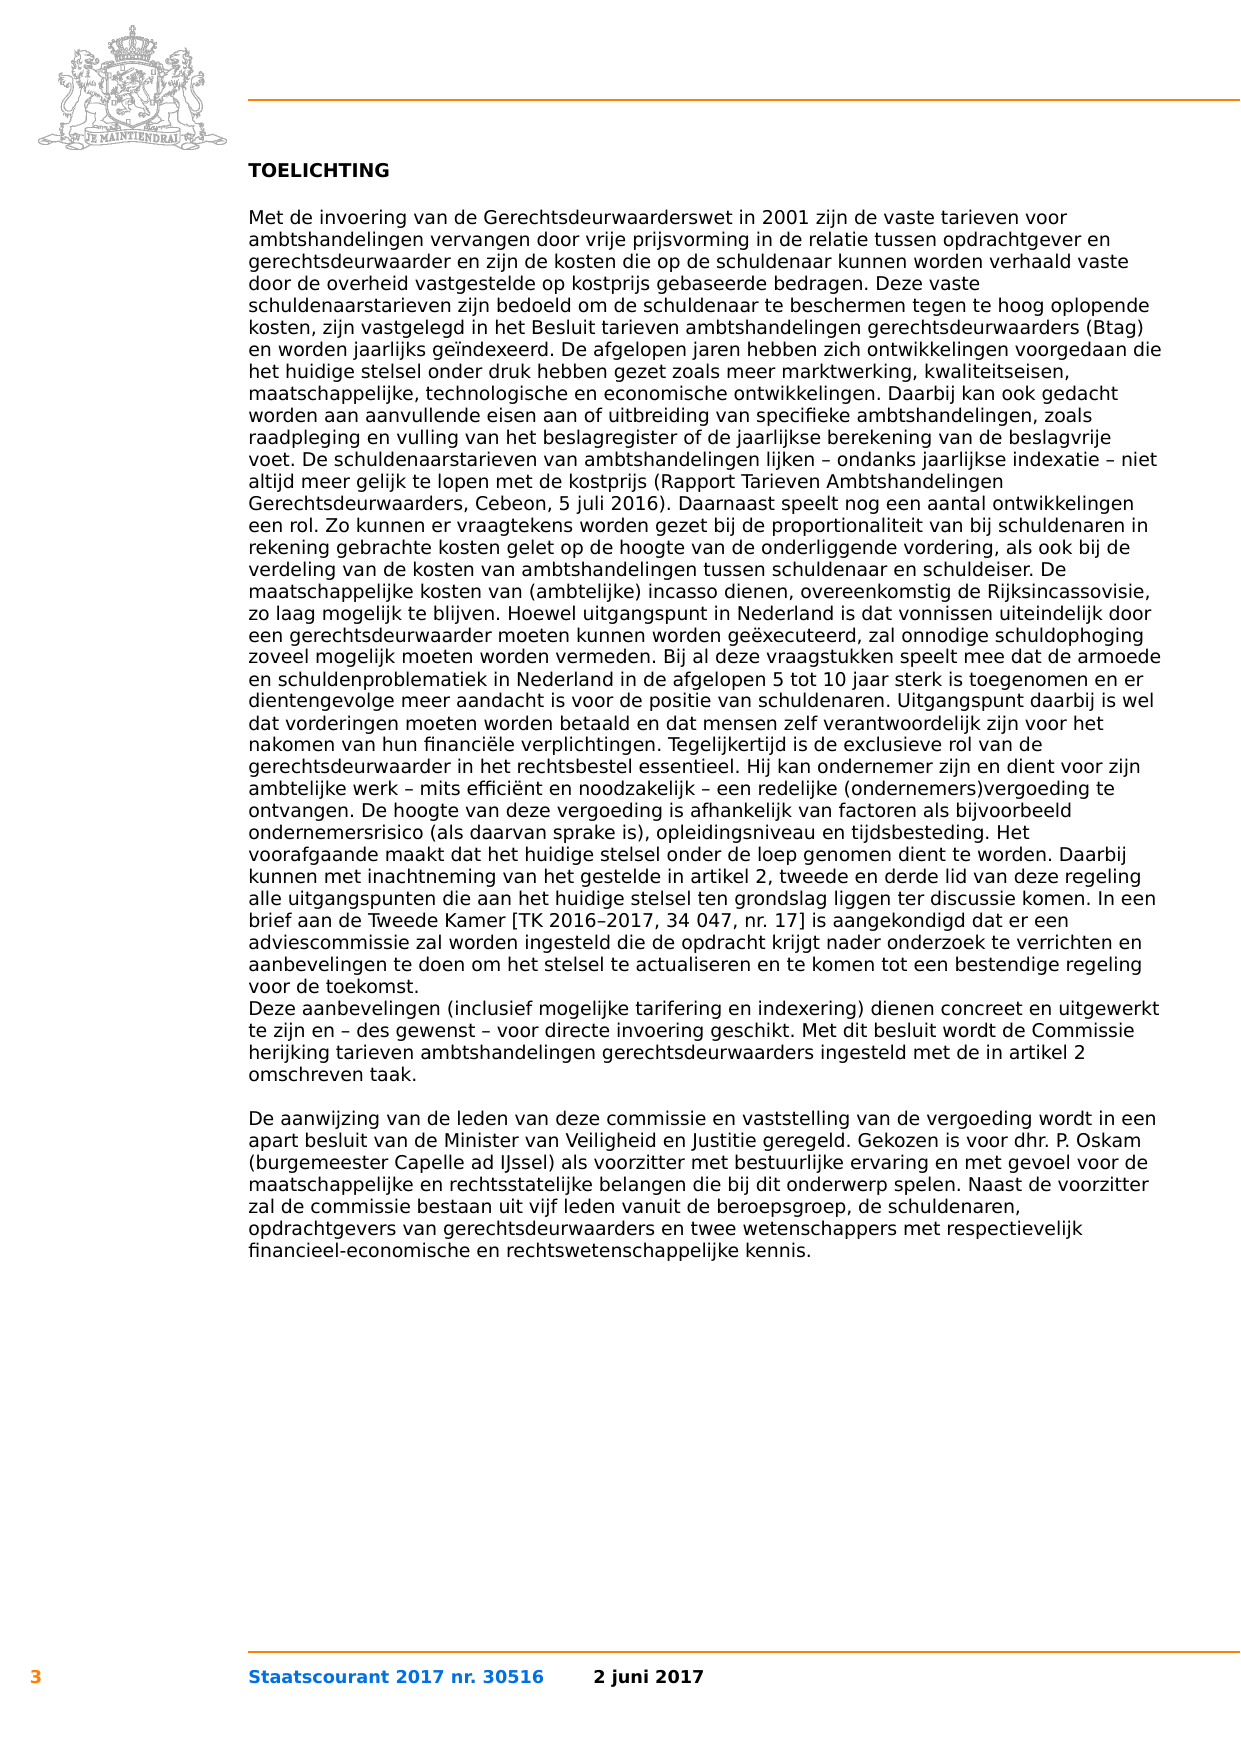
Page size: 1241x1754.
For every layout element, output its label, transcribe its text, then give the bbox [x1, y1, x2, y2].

text Met de invoering van de Gerechtsdeurwaarderswet in 2001 zijn de vaste tarieven voor ambtshandelingen vervangen door vrije prijsvorming in de relatie tussen opdrachtgever en gerechtsdeurwaarder en zijn de kosten die op de schuldenaar kunnen worden verhaald vaste door de overheid vastgestelde op kostprijs gebaseerde bedragen. Deze vaste schuldenaarstarieven zijn bedoeld om de schuldenaar te beschermen tegen te hoog oplopende kosten, zijn vastgelegd in het Besluit tarieven ambtshandelingen gerechtsdeurwaarders (Btag) en worden jaarlijks geïndexeerd. De afgelopen jaren hebben zich ontwikkelingen voorgedaan die het huidige stelsel onder druk hebben gezet zoals meer marktwerking, kwaliteitseisen, maatschappelijke, technologische en economische ontwikkelingen. Daarbij kan ook gedacht worden aan aanvullende eisen aan of uitbreiding van specifieke ambtshandelingen, zoals raadpleging en vulling van het beslagregister of de jaarlijkse berekening van de beslagvrije voet. De schuldenaarstarieven van ambtshandelingen lijken – ondanks jaarlijkse indexatie – niet altijd meer gelijk te lopen met de kostprijs (Rapport Tarieven Ambtshandelingen Gerechtsdeurwaarders, Cebeon, 5 juli 2016). Daarnaast speelt nog een aantal ontwikkelingen een rol. Zo kunnen er vraagtekens worden gezet bij de proportionaliteit van bij schuldenaren in rekening gebrachte kosten gelet op de hoogte van de onderliggende vordering, als ook bij de verdeling van de kosten van ambtshandelingen tussen schuldenaar en schuldeiser. De maatschappelijke kosten van (ambtelijke) incasso dienen, overeenkomstig de Rijksincassovisie, zo laag mogelijk te blijven. Hoewel uitgangspunt in Nederland is dat vonnissen uiteindelijk door een gerechtsdeurwaarder moeten kunnen worden geëxecuteerd, zal onnodige schuldophoging zoveel mogelijk moeten worden vermeden. Bij al deze vraagstukken speelt mee dat de armoede en schuldenproblematiek in Nederland in de afgelopen 5 tot 10 jaar sterk is toegenomen en er dientengevolge meer aandacht is voor de positie van schuldenaren. Uitgangspunt daarbij is wel dat vorderingen moeten worden betaald en dat mensen zelf verantwoordelijk zijn voor het nakomen van hun financiële verplichtingen. Tegelijkertijd is de exclusieve rol van de gerechtsdeurwaarder in het rechtsbestel essentieel. Hij kan ondernemer zijn en dient voor zijn ambtelijke werk – mits efficiënt en noodzakelijk – een redelijke (ondernemers)vergoeding te ontvangen. De hoogte van deze vergoeding is afhankelijk van factoren als bijvoorbeeld ondernemersrisico (als daarvan sprake is), opleidingsniveau en tijdsbesteding. Het voorafgaande maakt dat het huidige stelsel onder de loep genomen dient te worden. Daarbij kunnen met inachtneming van het gestelde in artikel 2, tweede en derde lid van deze regeling alle uitgangspunten die aan het huidige stelsel ten grondslag liggen ter discussie komen. In een brief aan de Tweede Kamer [TK 2016–2017, 34 047, nr. 17] is aangekondigd dat er een adviescommissie zal worden ingesteld die de opdracht krijgt nader onderzoek te verrichten en aanbevelingen te doen om het stelsel te actualiseren en te komen tot een bestendige regeling voor de toekomst. [248, 207, 1163, 998]
subtitle TOELICHTING [248, 160, 1163, 182]
text Deze aanbevelingen (inclusief mogelijke tarifering en indexering) dienen concreet en uitgewerkt te zijn en – des gewenst – voor directe invoering geschikt. Met dit besluit wordt de Commissie herijking tarieven ambtshandelingen gerechtsdeurwaarders ingesteld met de in artikel 2 omschreven taak. [248, 998, 1163, 1086]
text De aanwijzing van de leden van deze commissie en vaststelling van de vergoeding wordt in een apart besluit van de Minister van Veiligheid en Justitie geregeld. Gekozen is voor dhr. P. Oskam (burgemeester Capelle ad IJssel) als voorzitter met bestuurlijke ervaring en met gevoel voor de maatschappelijke en rechtsstatelijke belangen die bij dit onderwerp spelen. Naast de voorzitter zal de commissie bestaan uit vijf leden vanuit de beroepsgroep, de schuldenaren, opdrachtgevers van gerechtsdeurwaarders en twee wetenschappers met respectievelijk financieel-economische en rechtswetenschappelijke kennis. [248, 1108, 1163, 1262]
picture [38, 25, 227, 150]
